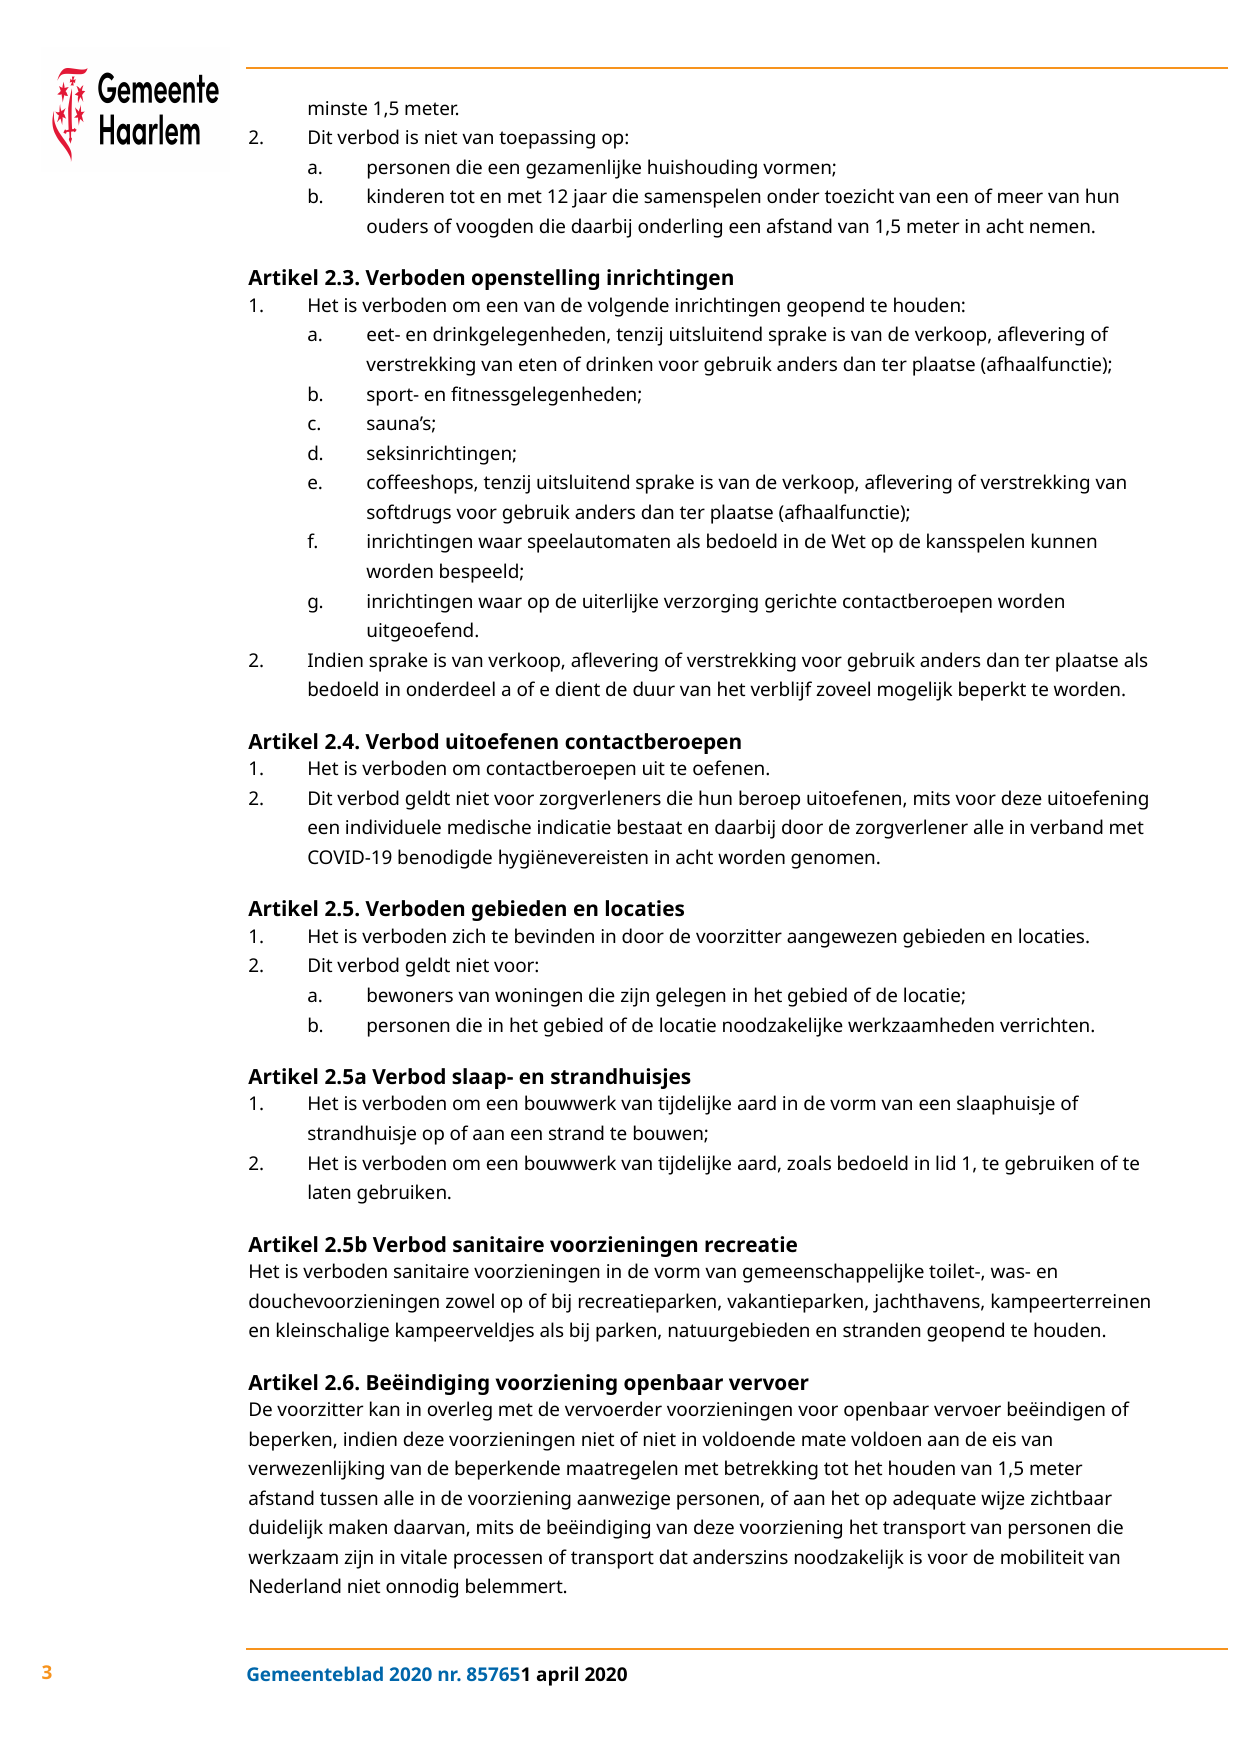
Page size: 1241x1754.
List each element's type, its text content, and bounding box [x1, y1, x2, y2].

list coffeeshops, tenzij uitsluitend sprake is van de verkoop, aflevering of verstrekking van softdrugs voor gebruik anders dan ter plaatse (afhaalfunctie); [307, 469, 1152, 525]
list eet- en drinkgelegenheden, tenzij uitsluitend sprake is van de verkoop, aflevering of verstrekking van eten of drinken voor gebruik anders dan ter plaatse (afhaalfunctie); [307, 322, 1152, 377]
list Dit verbod geldt niet voor zorgverleners die hun beroep uitoefenen, mits voor deze uitoefening een individuele medische indicatie bestaat en daarbij door de zorgverlener alle in verband met COVID-19 benodigde hygiënevereisten in acht worden genomen. [248, 785, 1152, 870]
text Artikel 2.6. Beëindiging voorziening openbaar vervoer [248, 1368, 1152, 1396]
list Het is verboden zich te bevinden in door de voorzitter aangewezen gebieden en locaties. [248, 923, 1152, 949]
text Artikel 2.5b Verbod sanitaire voorzieningen recreatie [248, 1230, 1152, 1258]
list Indien sprake is van verkoop, aflevering of verstrekking voor gebruik anders dan ter plaatse als bedoeld in onderdeel a of e dient de duur van het verblijf zoveel mogelijk beperkt te worden. [248, 647, 1152, 702]
picture [41, 47, 231, 172]
text Artikel 2.5a Verbod slaap- en strandhuisjes [248, 1062, 1152, 1091]
list Het is verboden om een van de volgende inrichtingen geopend te houden: [248, 292, 1152, 318]
text Artikel 2.5. Verboden gebieden en locaties [248, 894, 1152, 923]
list inrichtingen waar op de uiterlijke verzorging gerichte contactberoepen worden uitgeoefend. [307, 588, 1152, 643]
list Het is verboden om een bouwwerk van tijdelijke aard, zoals bedoeld in lid 1, te gebruiken of te laten gebruiken. [248, 1150, 1152, 1205]
list kinderen tot en met 12 jaar die samenspelen onder toezicht van een of meer van hun ouders of voogden die daarbij onderling een afstand van 1,5 meter in acht nemen. [307, 183, 1152, 239]
text De voorzitter kan in overleg met de vervoerder voorzieningen voor openbaar vervoer beëindigen of beperken, indien deze voorzieningen niet of niet in voldoende mate voldoen aan de eis van verwezenlijking van de beperkende maatregelen met betrekking tot het houden van 1,5 meter afstand tussen alle in de voorziening aanwezige personen, of aan het op adequate wijze zichtbaar duidelijk maken daarvan, mits de beëindiging van deze voorziening het transport van personen die werkzaam zijn in vitale processen of transport dat anderszins noodzakelijk is voor de mobiliteit van Nederland niet onnodig belemmert. [248, 1396, 1152, 1599]
list personen die in het gebied of de locatie noodzakelijke werkzaamheden verrichten. [307, 1012, 1152, 1037]
list seksinrichtingen; [307, 440, 1152, 466]
list Het is verboden om contactberoepen uit te oefenen. [248, 755, 1152, 781]
list sport- en fitnessgelegenheden; [307, 381, 1152, 406]
text Het is verboden sanitaire voorzieningen in de vorm van gemeenschappelijke toilet-, was- en douchevoorzieningen zowel op of bij recreatieparken, vakantieparken, jachthavens, kampeerterreinen en kleinschalige kampeerveldjes als bij parken, natuurgebieden en stranden geopend te houden. [248, 1258, 1152, 1343]
list minste 1,5 meter. [248, 95, 1152, 121]
list personen die een gezamenlijke huishouding vormen; [307, 154, 1152, 180]
list inrichtingen waar speelautomaten als bedoeld in de Wet op de kansspelen kunnen worden bespeeld; [307, 529, 1152, 584]
text Artikel 2.4. Verbod uitoefenen contactberoepen [248, 727, 1152, 755]
text Artikel 2.3. Verboden openstelling inrichtingen [248, 263, 1152, 292]
list Dit verbod geldt niet voor: [248, 953, 1152, 978]
list Dit verbod is niet van toepassing op: [248, 124, 1152, 150]
list Het is verboden om een bouwwerk van tijdelijke aard in de vorm van een slaaphuisje of strandhuisje op of aan een strand te bouwen; [248, 1091, 1152, 1146]
list sauna’s; [307, 410, 1152, 436]
list bewoners van woningen die zijn gelegen in het gebied of de locatie; [307, 982, 1152, 1008]
